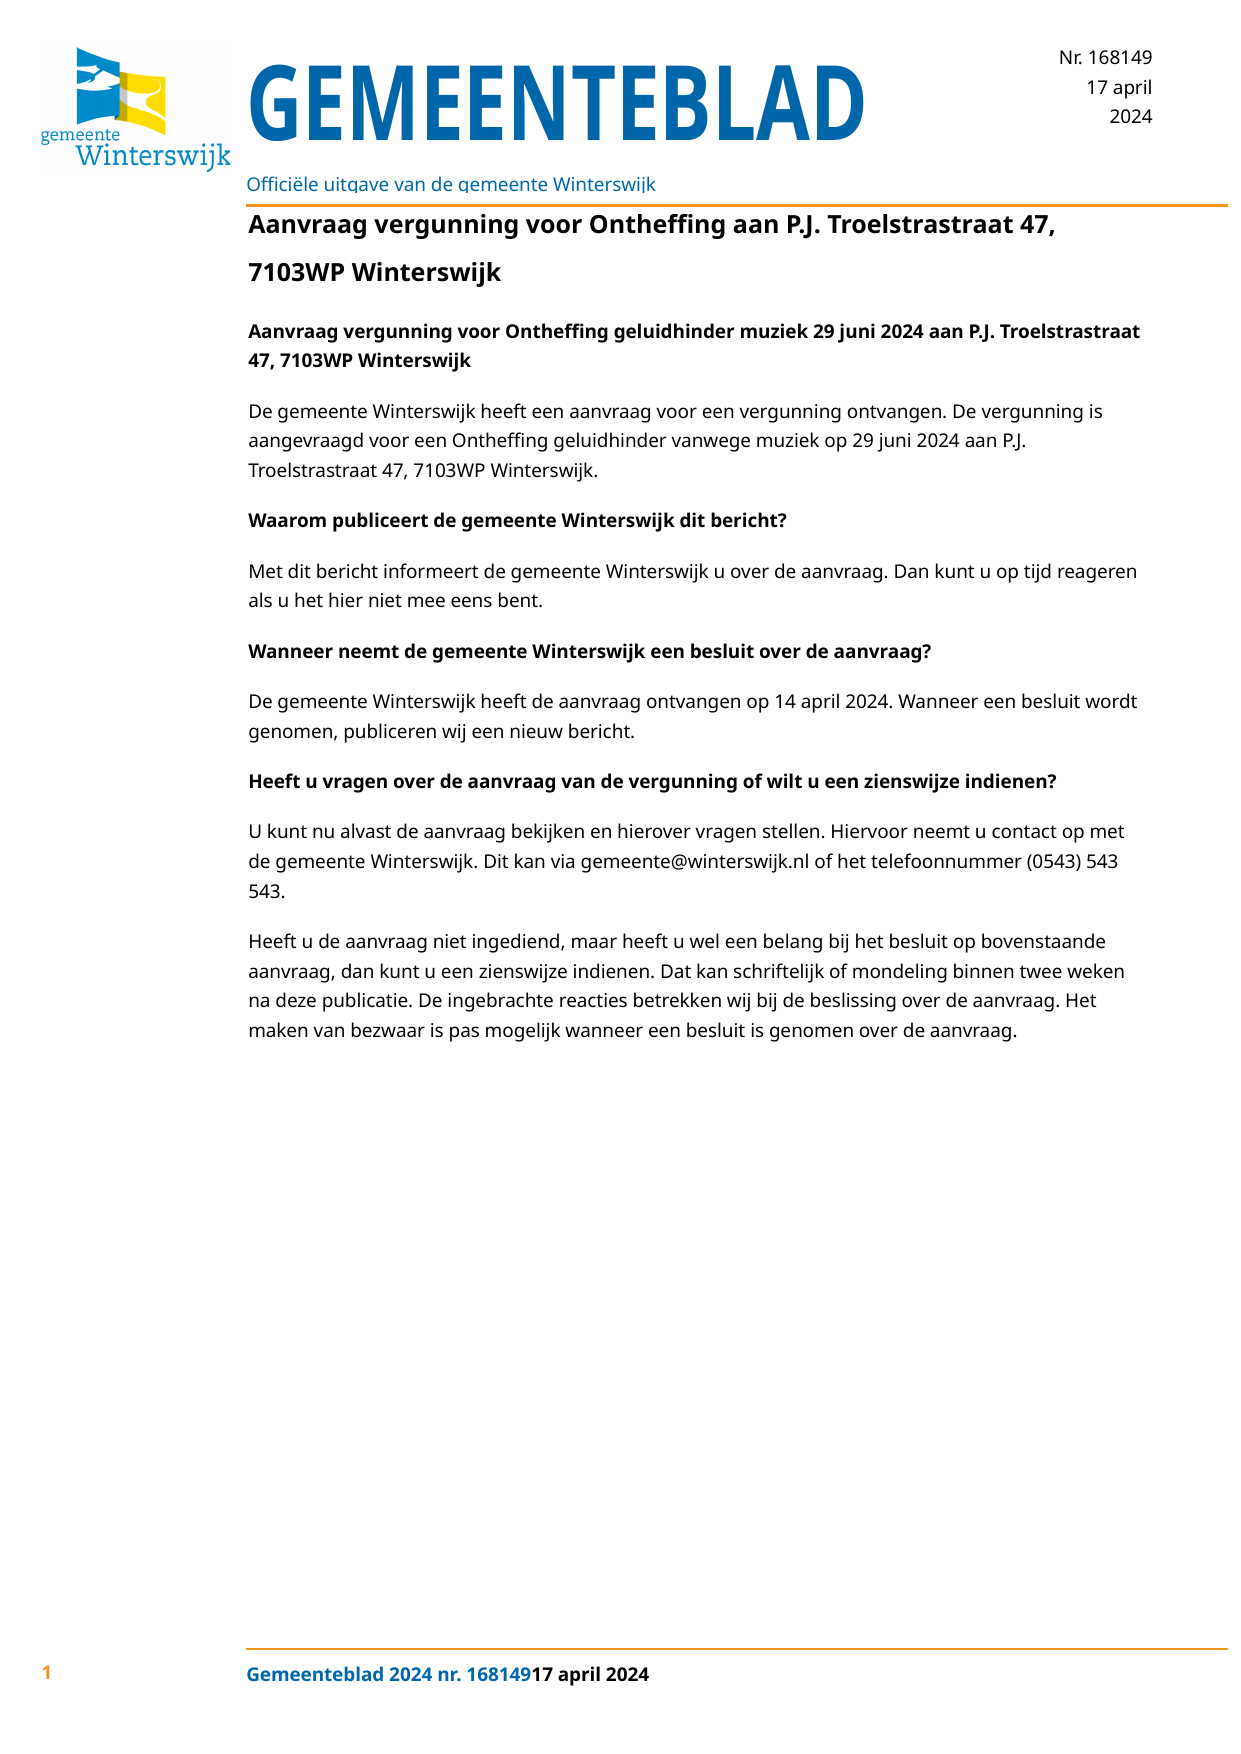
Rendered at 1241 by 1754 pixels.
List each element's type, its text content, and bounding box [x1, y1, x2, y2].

text Heeft u de aanvraag niet ingediend, maar heeft u wel een belang bij het besluit op bovenstaande aanvraag, dan kunt u een zienswijze indienen. Dat kan schriftelijk of mondeling binnen twee weken na deze publicatie. De ingebrachte reacties betrekken wij bij de beslissing over de aanvraag. Het maken van bezwaar is pas mogelijk wanneer een besluit is genomen over de aanvraag. [248, 928, 1152, 1043]
picture [41, 47, 231, 172]
text De gemeente Winterswijk heeft de aanvraag ontvangen op 14 april 2024. Wanneer een besluit wordt genomen, publiceren wij een nieuw bericht. [248, 688, 1152, 744]
text Heeft u vragen over de aanvraag van de vergunning of wilt u een zienswijze indienen? [248, 768, 1152, 794]
text Aanvraag vergunning voor Ontheffing geluidhinder muziek 29 juni 2024 aan P.J. Troelstrastraat 47, 7103WP Winterswijk [248, 318, 1152, 373]
text U kunt nu alvast de aanvraag bekijken en hierover vragen stellen. Hiervoor neemt u contact op met de gemeente Winterswijk. Dit kan via gemeente@winterswijk.nl of het telefoonnummer (0543) 543 543. [248, 819, 1152, 904]
picture [225, 153, 231, 162]
text De gemeente Winterswijk heeft een aanvraag voor een vergunning ontvangen. De vergunning is aangevraagd voor een Ontheffing geluidhinder vanwege muziek op 29 juni 2024 aan P.J. Troelstrastraat 47, 7103WP Winterswijk. [248, 398, 1152, 483]
text Wanneer neemt de gemeente Winterswijk een besluit over de aanvraag? [248, 638, 1152, 664]
text Waarom publiceert de gemeente Winterswijk dit bericht? [248, 507, 1152, 533]
text Met dit bericht informeert de gemeente Winterswijk u over de aanvraag. Dan kunt u op tijd reageren als u het hier niet mee eens bent. [248, 558, 1152, 613]
text Aanvraag vergunning voor Ontheffing aan P.J. Troelstrastraat 47, 7103WP Winterswijk [248, 207, 1152, 288]
